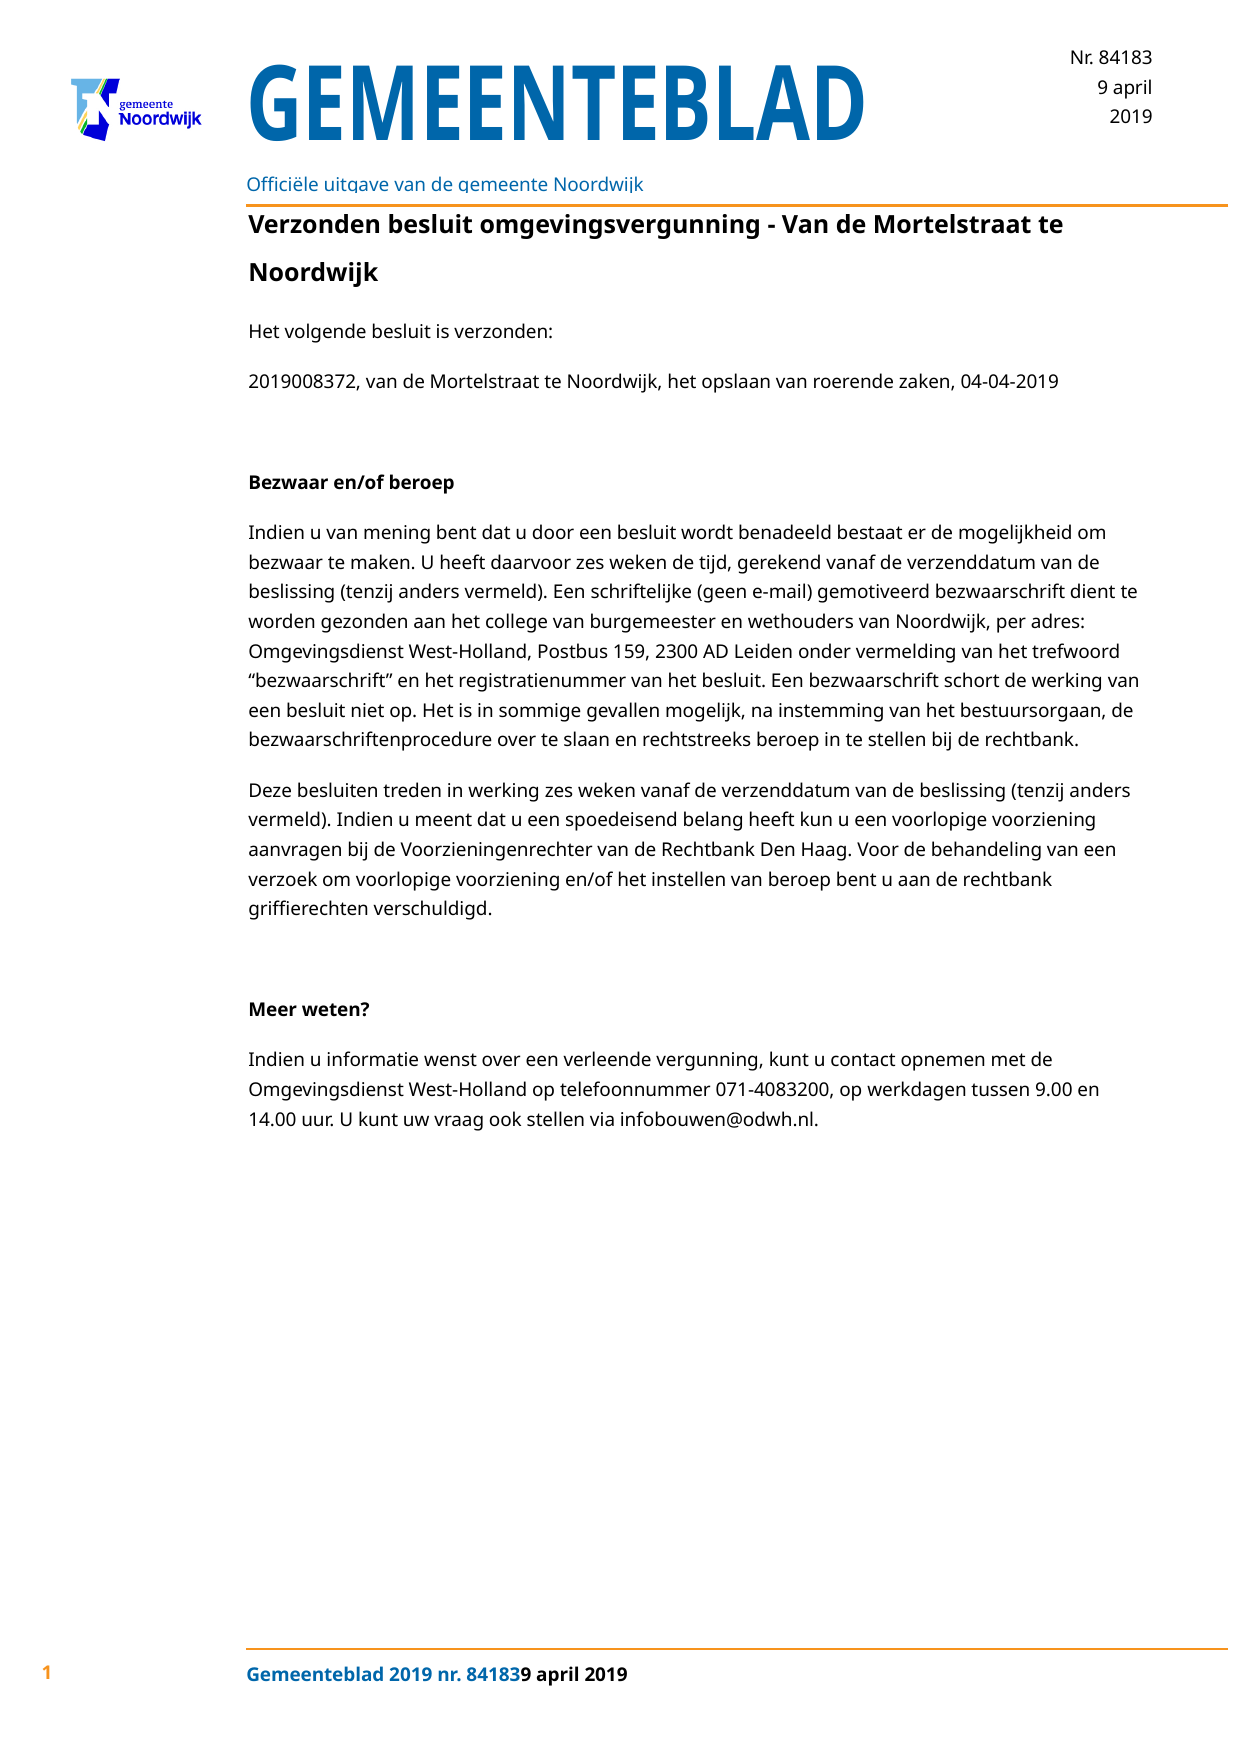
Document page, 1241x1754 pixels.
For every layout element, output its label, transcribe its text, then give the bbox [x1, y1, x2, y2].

picture [41, 47, 231, 172]
text 2019008372, van de Mortelstraat te Noordwijk, het opslaan van roerende zaken, 04-04-2019 [248, 368, 1152, 394]
text Het volgende besluit is verzonden: [248, 318, 1152, 344]
text Deze besluiten treden in werking zes weken vanaf de verzenddatum van de beslissing (tenzij anders vermeld). Indien u meent dat u een spoedeisend belang heeft kun u een voorlopige voorziening aanvragen bij de Voorzieningenrechter van de Rechtbank Den Haag. Voor de behandeling van een verzoek om voorlopige voorziening en/of het instellen van beroep bent u aan de rechtbank griffierechten verschuldigd. [248, 777, 1152, 921]
text Verzonden besluit omgevingsvergunning - Van de Mortelstraat te Noordwijk [248, 207, 1152, 288]
text Bezwaar en/of beroep [248, 469, 1152, 495]
text Indien u informatie wenst over een verleende vergunning, kunt u contact opnemen met de Omgevingsdienst West-Holland op telefoonnummer 071-4083200, op werkdagen tussen 9.00 en 14.00 uur. U kunt uw vraag ook stellen via infobouwen@odwh.nl. [248, 1047, 1152, 1132]
text Indien u van mening bent dat u door een besluit wordt benadeeld bestaat er de mogelijkheid om bezwaar te maken. U heeft daarvoor zes weken de tijd, gerekend vanaf de verzenddatum van de beslissing (tenzij anders vermeld). Een schriftelijke (geen e-mail) gemotiveerd bezwaarschrift dient te worden gezonden aan het college van burgemeester en wethouders van Noordwijk, per adres: Omgevingsdienst West-Holland, Postbus 159, 2300 AD Leiden onder vermelding van het trefwoord “bezwaarschrift” en het registratienummer van het besluit. Een bezwaarschrift schort de werking van een besluit niet op. Het is in sommige gevallen mogelijk, na instemming van het bestuursorgaan, de bezwaarschriftenprocedure over te slaan en rechtstreeks beroep in te stellen bij de rechtbank. [248, 519, 1152, 752]
text Meer weten? [248, 996, 1152, 1022]
